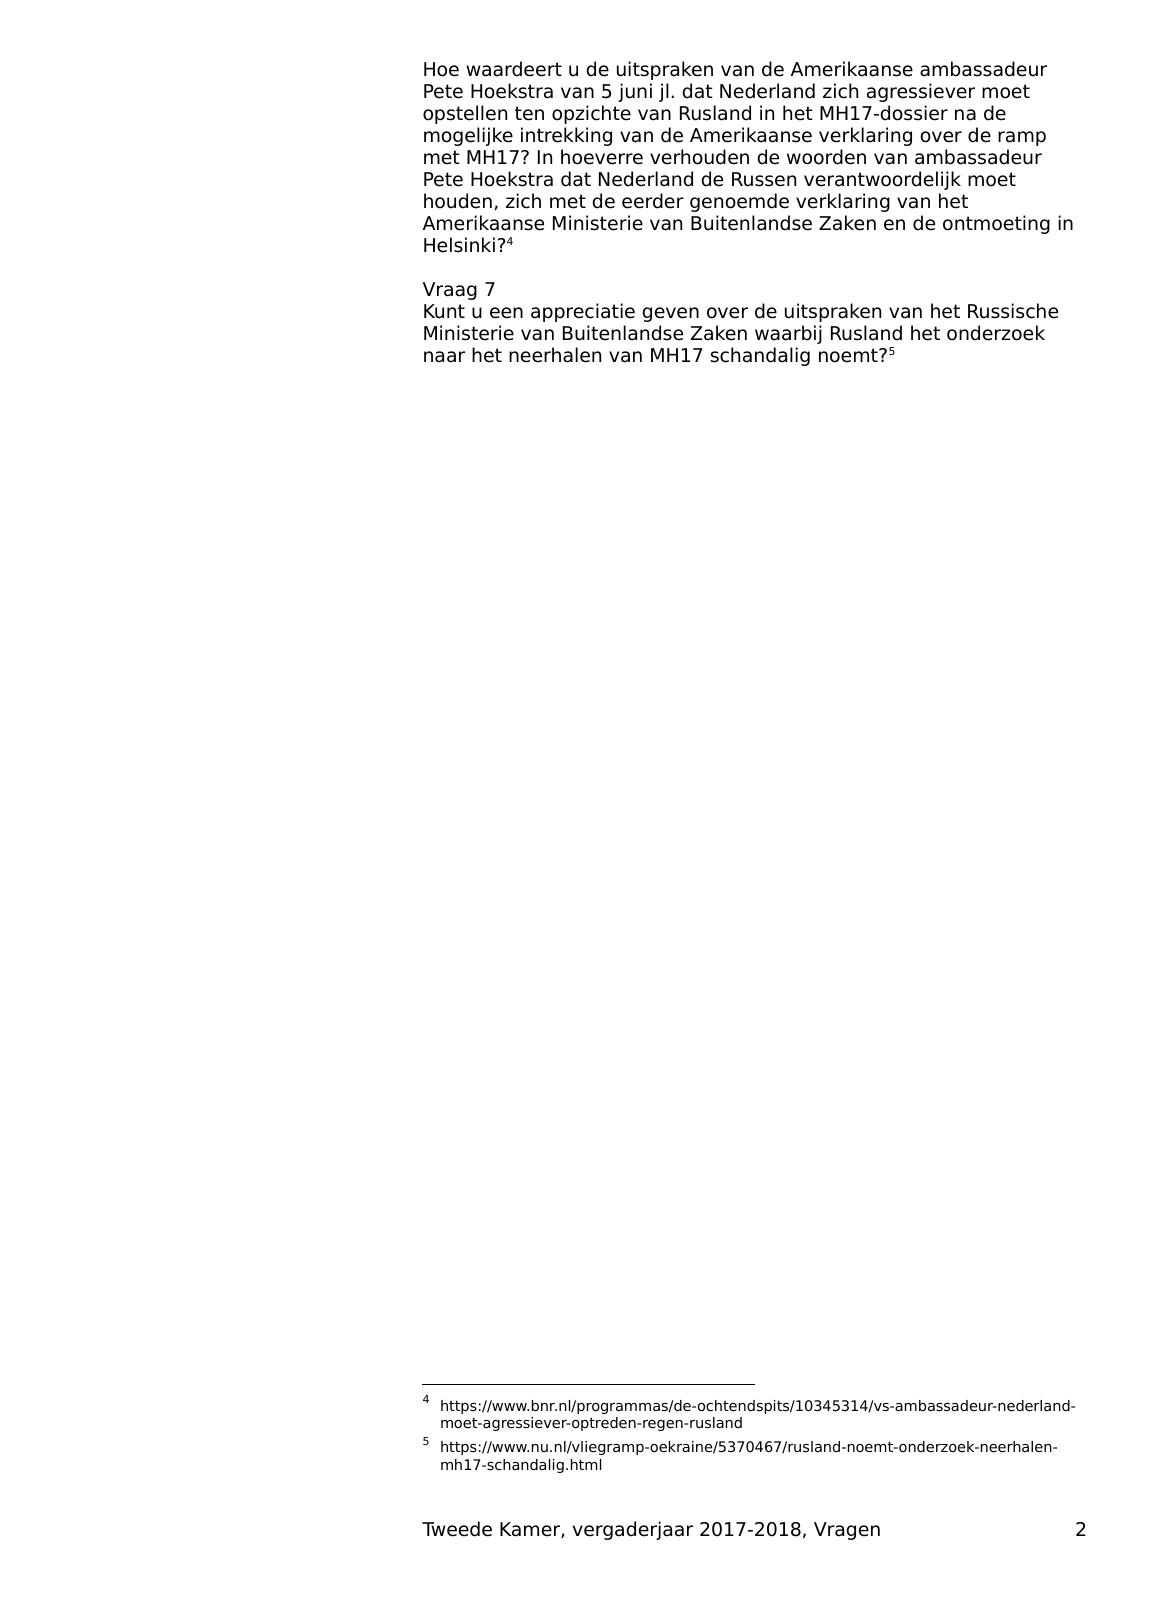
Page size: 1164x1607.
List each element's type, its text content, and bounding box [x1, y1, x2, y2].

text Hoe waardeert u de uitspraken van de Amerikaanse ambassadeur Pete Hoekstra van 5 juni jl. dat Nederland zich agressiever moet opstellen ten opzichte van Rusland in het MH17-dossier na de mogelijke intrekking van de Amerikaanse verklaring over de ramp met MH17? In hoeverre verhouden de woorden van ambassadeur Pete Hoekstra dat Nederland de Russen verantwoordelijk moet houden, zich met de eerder genoemde verklaring van het Amerikaanse Ministerie van Buitenlandse Zaken en de ontmoeting in Helsinki? [422, 59, 1087, 257]
text https://www.bnr.nl/programmas/de-ochtendspits/10345314/vs-ambassadeur-nederland-moet-agressiever-optreden-regen-rusland [422, 1393, 1087, 1432]
text Vraag 7 [422, 279, 1087, 301]
text https://www.nu.nl/vliegramp-oekraine/5370467/rusland-noemt-onderzoek-neerhalen-mh17-schandalig.html [422, 1435, 1087, 1474]
text Kunt u een appreciatie geven over de uitspraken van het Russische Ministerie van Buitenlandse Zaken waarbij Rusland het onderzoek naar het neerhalen van MH17 schandalig noemt? [422, 301, 1087, 367]
